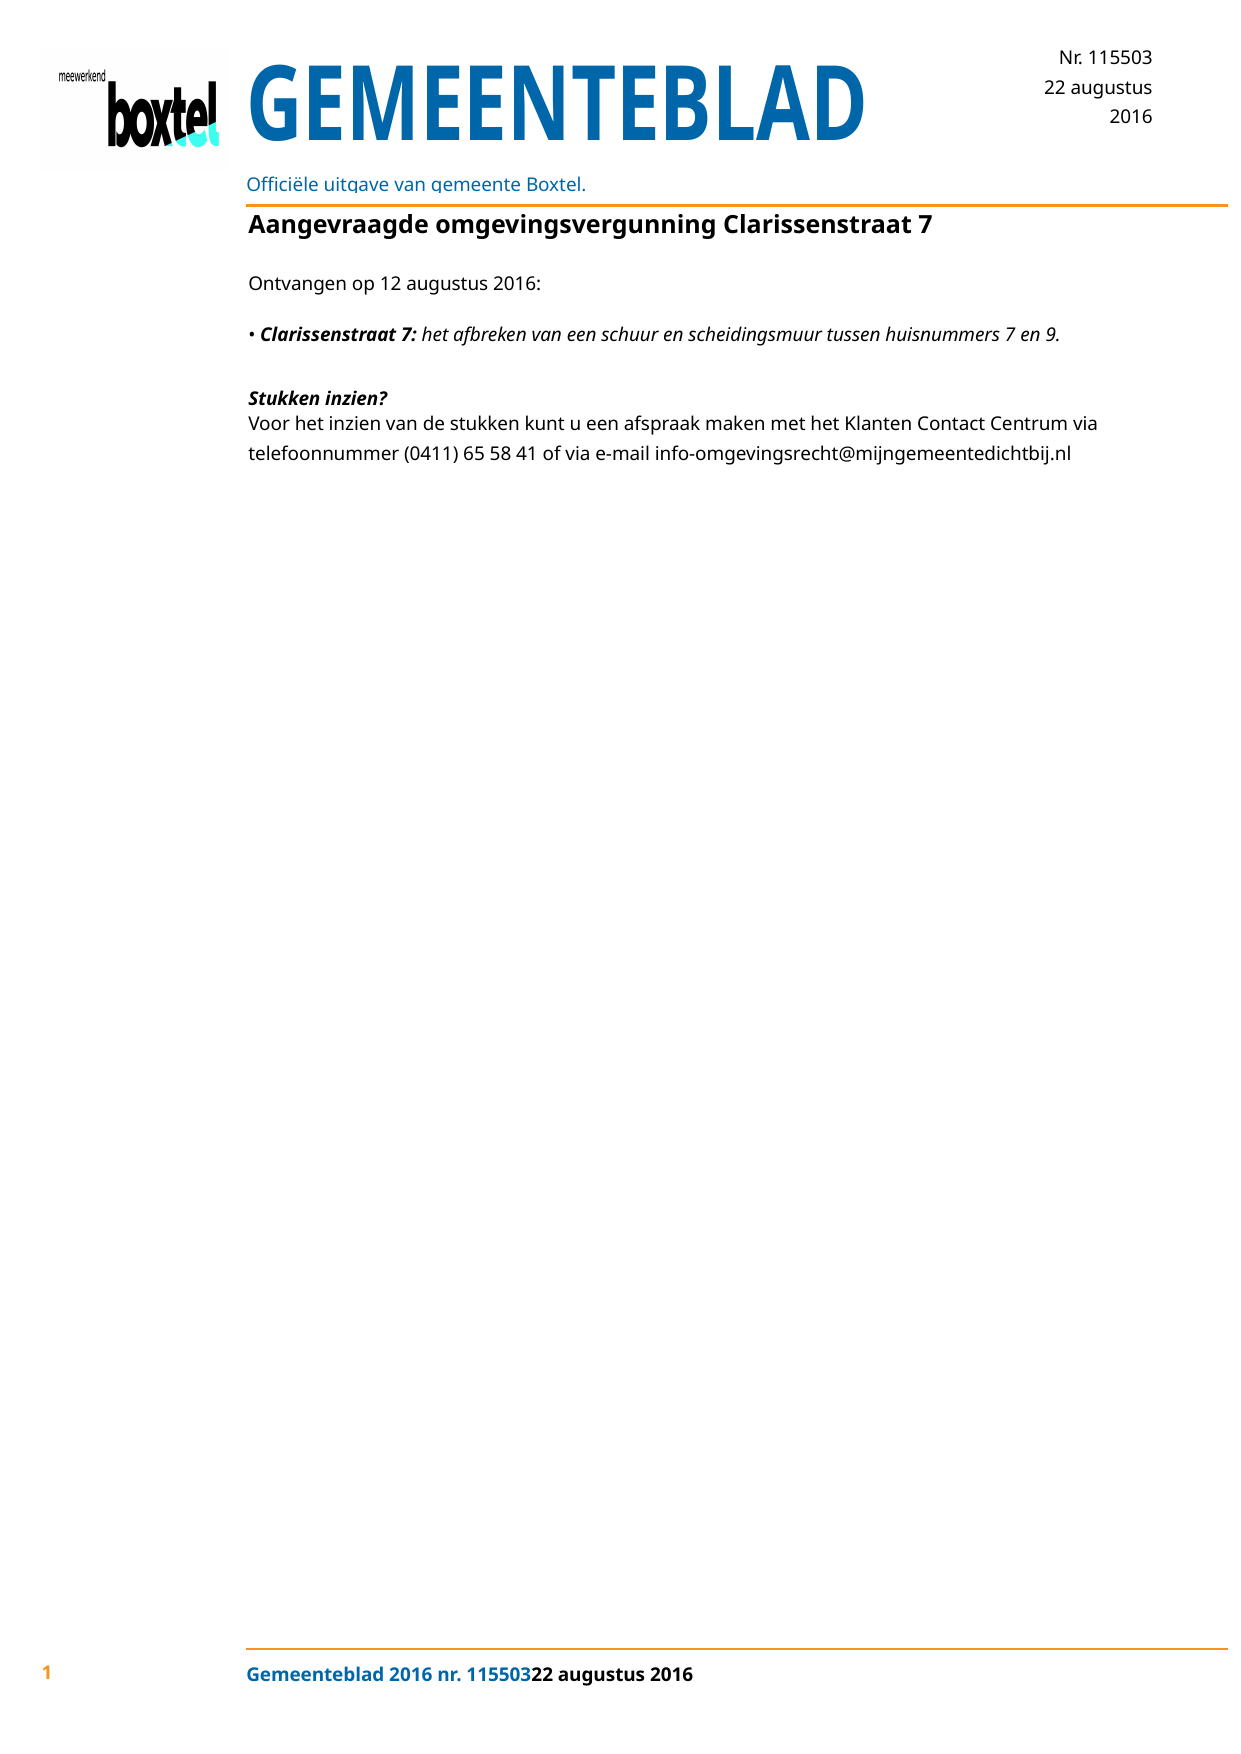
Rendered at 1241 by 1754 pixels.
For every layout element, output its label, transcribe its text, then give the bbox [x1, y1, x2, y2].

text Voor het inzien van de stukken kunt u een afspraak maken met het Klanten Contact Centrum via telefoonnummer (0411) 65 58 41 of via e-mail info-omgevingsrecht@mijngemeentedichtbij.nl [248, 410, 1152, 466]
text Stukken inzien? [248, 385, 1152, 410]
text Aangevraagde omgevingsvergunning Clarissenstraat 7 [248, 207, 1152, 241]
picture [41, 47, 231, 172]
text Ontvangen op 12 augustus 2016: [248, 270, 1152, 296]
text • Clarissenstraat 7: het afbreken van een schuur en scheidingsmuur tussen huisnummers 7 en 9. [248, 321, 1152, 346]
